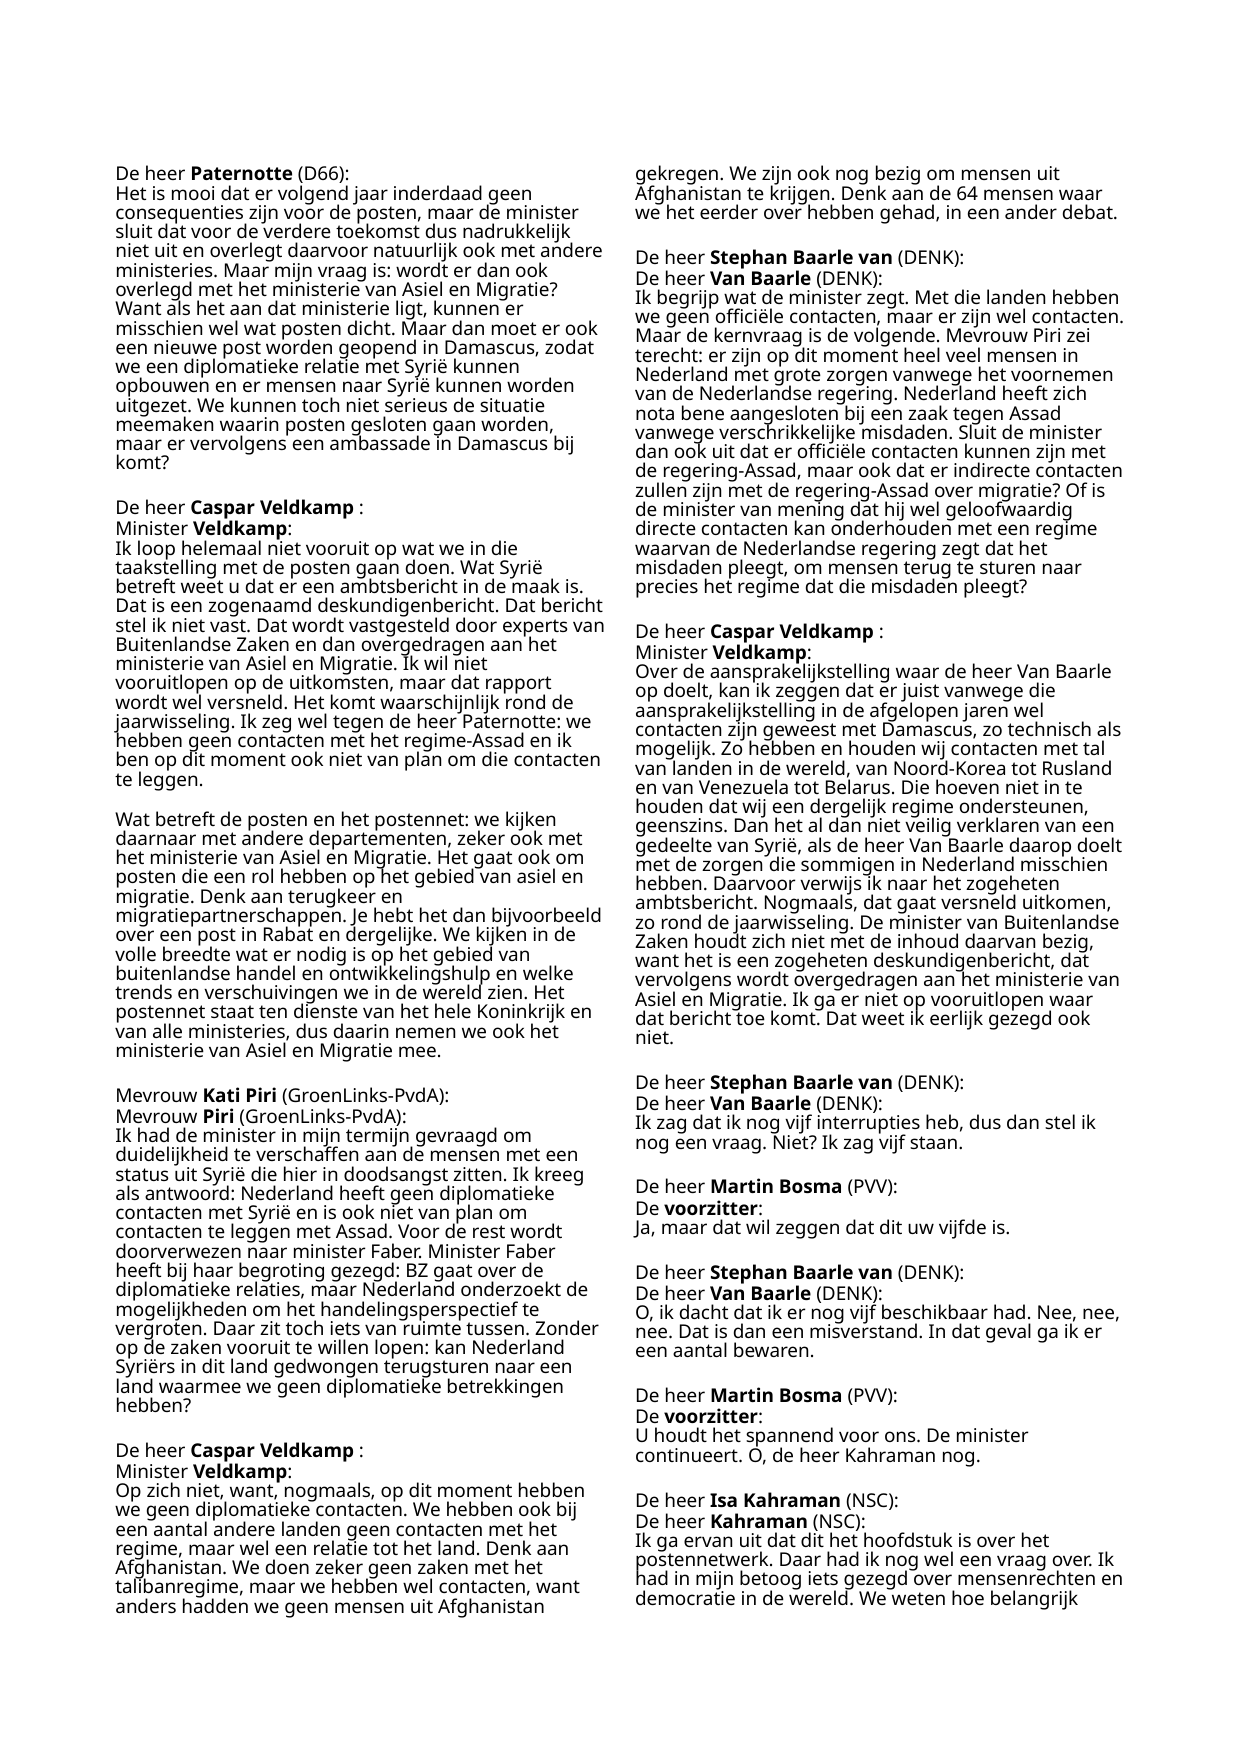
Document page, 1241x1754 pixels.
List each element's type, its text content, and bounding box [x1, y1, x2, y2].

text De heer Martin Bosma (PVV): [635, 1174, 1125, 1199]
text De heer Kahraman (NSC): [635, 1513, 1125, 1532]
text De heer Caspar Veldkamp : [635, 618, 1125, 644]
text Ja, maar dat wil zeggen dat dit uw vijfde is. [635, 1219, 1125, 1238]
text Ik ga ervan uit dat dit het hoofdstuk is over het postennetwerk. Daar had ik nog wel een vraag over. Ik had in mijn betoog iets gezegd over mensenrechten en democratie in de wereld. We weten hoe belangrijk [635, 1532, 1125, 1609]
text Het is mooi dat er volgend jaar inderdaad geen consequenties zijn voor de posten, maar de minister sluit dat voor de verdere toekomst dus nadrukkelijk niet uit en overlegt daarvoor natuurlijk ook met andere ministeries. Maar mijn vraag is: wordt er dan ook overlegd met het ministerie van Asiel en Migratie? Want als het aan dat ministerie ligt, kunnen er misschien wel wat posten dicht. Maar dan moet er ook een nieuwe post worden geopend in Damascus, zodat we een diplomatieke relatie met Syrië kunnen opbouwen en er mensen naar Syrië kunnen worden uitgezet. We kunnen toch niet serieus de situatie meemaken waarin posten gesloten gaan worden, maar er vervolgens een ambassade in Damascus bij komt? [115, 184, 605, 474]
text O, ik dacht dat ik er nog vijf beschikbaar had. Nee, nee, nee. Dat is dan een misverstand. In dat geval ga ik er een aantal bewaren. [635, 1304, 1125, 1362]
text Ik begrijp wat de minister zegt. Met die landen hebben we geen officiële contacten, maar er zijn wel contacten. Maar de kernvraag is de volgende. Mevrouw Piri zei terecht: er zijn op dit moment heel veel mensen in Nederland met grote zorgen vanwege het voornemen van de Nederlandse regering. Nederland heeft zich nota bene aangesloten bij een zaak tegen Assad vanwege verschrikkelijke misdaden. Sluit de minister dan ook uit dat er officiële contacten kunnen zijn met de regering-Assad, maar ook dat er indirecte contacten zullen zijn met de regering-Assad over migratie? Of is de minister van mening dat hij wel geloofwaardig directe contacten kan onderhouden met een regime waarvan de Nederlandse regering zegt dat het misdaden pleegt, om mensen terug te sturen naar precies het regime dat die misdaden pleegt? [635, 289, 1125, 597]
text Ik had de minister in mijn termijn gevraagd om duidelijkheid te verschaffen aan de mensen met een status uit Syrië die hier in doodsangst zitten. Ik kreeg als antwoord: Nederland heeft geen diplomatieke contacten met Syrië en is ook niet van plan om contacten te leggen met Assad. Voor de rest wordt doorverwezen naar minister Faber. Minister Faber heeft bij haar begroting gezegd: BZ gaat over de diplomatieke relaties, maar Nederland onderzoekt de mogelijkheden om het handelingsperspectief te vergroten. Daar zit toch iets van ruimte tussen. Zonder op de zaken vooruit te willen lopen: kan Nederland Syriërs in dit land gedwongen terugsturen naar een land waarmee we geen diplomatieke betrekkingen hebben? [115, 1127, 605, 1416]
text U houdt het spannend voor ons. De minister continueert. O, de heer Kahraman nog. [635, 1427, 1125, 1466]
text De heer Paternotte (D66): [115, 165, 605, 184]
text De heer Stephan Baarle van (DENK): [635, 244, 1125, 270]
text Minister Veldkamp: [115, 520, 605, 539]
text De heer Caspar Veldkamp : [115, 494, 605, 520]
text De heer Stephan Baarle van (DENK): [635, 1259, 1125, 1284]
text De heer Martin Bosma (PVV): [635, 1382, 1125, 1408]
text Mevrouw Kati Piri (GroenLinks-PvdA): [115, 1082, 605, 1108]
text Over de aansprakelijkstelling waar de heer Van Baarle op doelt, kan ik zeggen dat er juist vanwege die aansprakelijkstelling in de afgelopen jaren wel contacten zijn geweest met Damascus, zo technisch als mogelijk. Zo hebben en houden wij contacten met tal van landen in de wereld, van Noord-Korea tot Rusland en van Venezuela tot Belarus. Die hoeven niet in te houden dat wij een dergelijk regime ondersteunen, geenszins. Dan het al dan niet veilig verklaren van een gedeelte van Syrië, als de heer Van Baarle daarop doelt met de zorgen die sommigen in Nederland misschien hebben. Daarvoor verwijs ik naar het zogeheten ambtsbericht. Nogmaals, dat gaat versneld uitkomen, zo rond de jaarwisseling. De minister van Buitenlandse Zaken houdt zich niet met de inhoud daarvan bezig, want het is een zogeheten deskundigenbericht, dat vervolgens wordt overgedragen aan het ministerie van Asiel en Migratie. Ik ga er niet op vooruitlopen waar dat bericht toe komt. Dat weet ik eerlijk gezegd ook niet. [635, 663, 1125, 1048]
text De heer Van Baarle (DENK): [635, 1284, 1125, 1304]
text De voorzitter: [635, 1199, 1125, 1219]
text De heer Van Baarle (DENK): [635, 1095, 1125, 1114]
text Mevrouw Piri (GroenLinks-PvdA): [115, 1108, 605, 1127]
text Minister Veldkamp: [635, 644, 1125, 663]
text Wat betreft de posten en het postennet: we kijken daarnaar met andere departementen, zeker ook met het ministerie van Asiel en Migratie. Het gaat ook om posten die een rol hebben op het gebied van asiel en migratie. Denk aan terugkeer en migratiepartnerschappen. Je hebt het dan bijvoorbeeld over een post in Rabat en dergelijke. We kijken in de volle breedte wat er nodig is op het gebied van buitenlandse handel en ontwikkelingshulp en welke trends en verschuivingen we in de wereld zien. Het postennet staat ten dienste van het hele Koninkrijk en van alle ministeries, dus daarin nemen we ook het ministerie van Asiel en Migratie mee. [115, 811, 605, 1061]
text Minister Veldkamp: [115, 1463, 605, 1482]
text Op zich niet, want, nogmaals, op dit moment hebben we geen diplomatieke contacten. We hebben ook bij een aantal andere landen geen contacten met het regime, maar wel een relatie tot het land. Denk aan Afghanistan. We doen zeker geen zaken met het talibanregime, maar we hebben wel contacten, want anders hadden we geen mensen uit Afghanistan [115, 1482, 605, 1617]
text gekregen. We zijn ook nog bezig om mensen uit Afghanistan te krijgen. Denk aan de 64 mensen waar we het eerder over hebben gehad, in een ander debat. [635, 165, 1125, 223]
text Ik zag dat ik nog vijf interrupties heb, dus dan stel ik nog een vraag. Niet? Ik zag vijf staan. [635, 1114, 1125, 1153]
text Ik loop helemaal niet vooruit op wat we in die taakstelling met de posten gaan doen. Wat Syrië betreft weet u dat er een ambtsbericht in de maak is. Dat is een zogenaamd deskundigenbericht. Dat bericht stel ik niet vast. Dat wordt vastgesteld door experts van Buitenlandse Zaken en dan overgedragen aan het ministerie van Asiel en Migratie. Ik wil niet vooruitlopen op de uitkomsten, maar dat rapport wordt wel versneld. Het komt waarschijnlijk rond de jaarwisseling. Ik zeg wel tegen de heer Paternotte: we hebben geen contacten met het regime-Assad en ik ben op dit moment ook niet van plan om die contacten te leggen. [115, 539, 605, 790]
text De heer Van Baarle (DENK): [635, 270, 1125, 289]
text De voorzitter: [635, 1408, 1125, 1427]
text De heer Caspar Veldkamp : [115, 1437, 605, 1463]
text De heer Stephan Baarle van (DENK): [635, 1069, 1125, 1095]
text De heer Isa Kahraman (NSC): [635, 1487, 1125, 1513]
